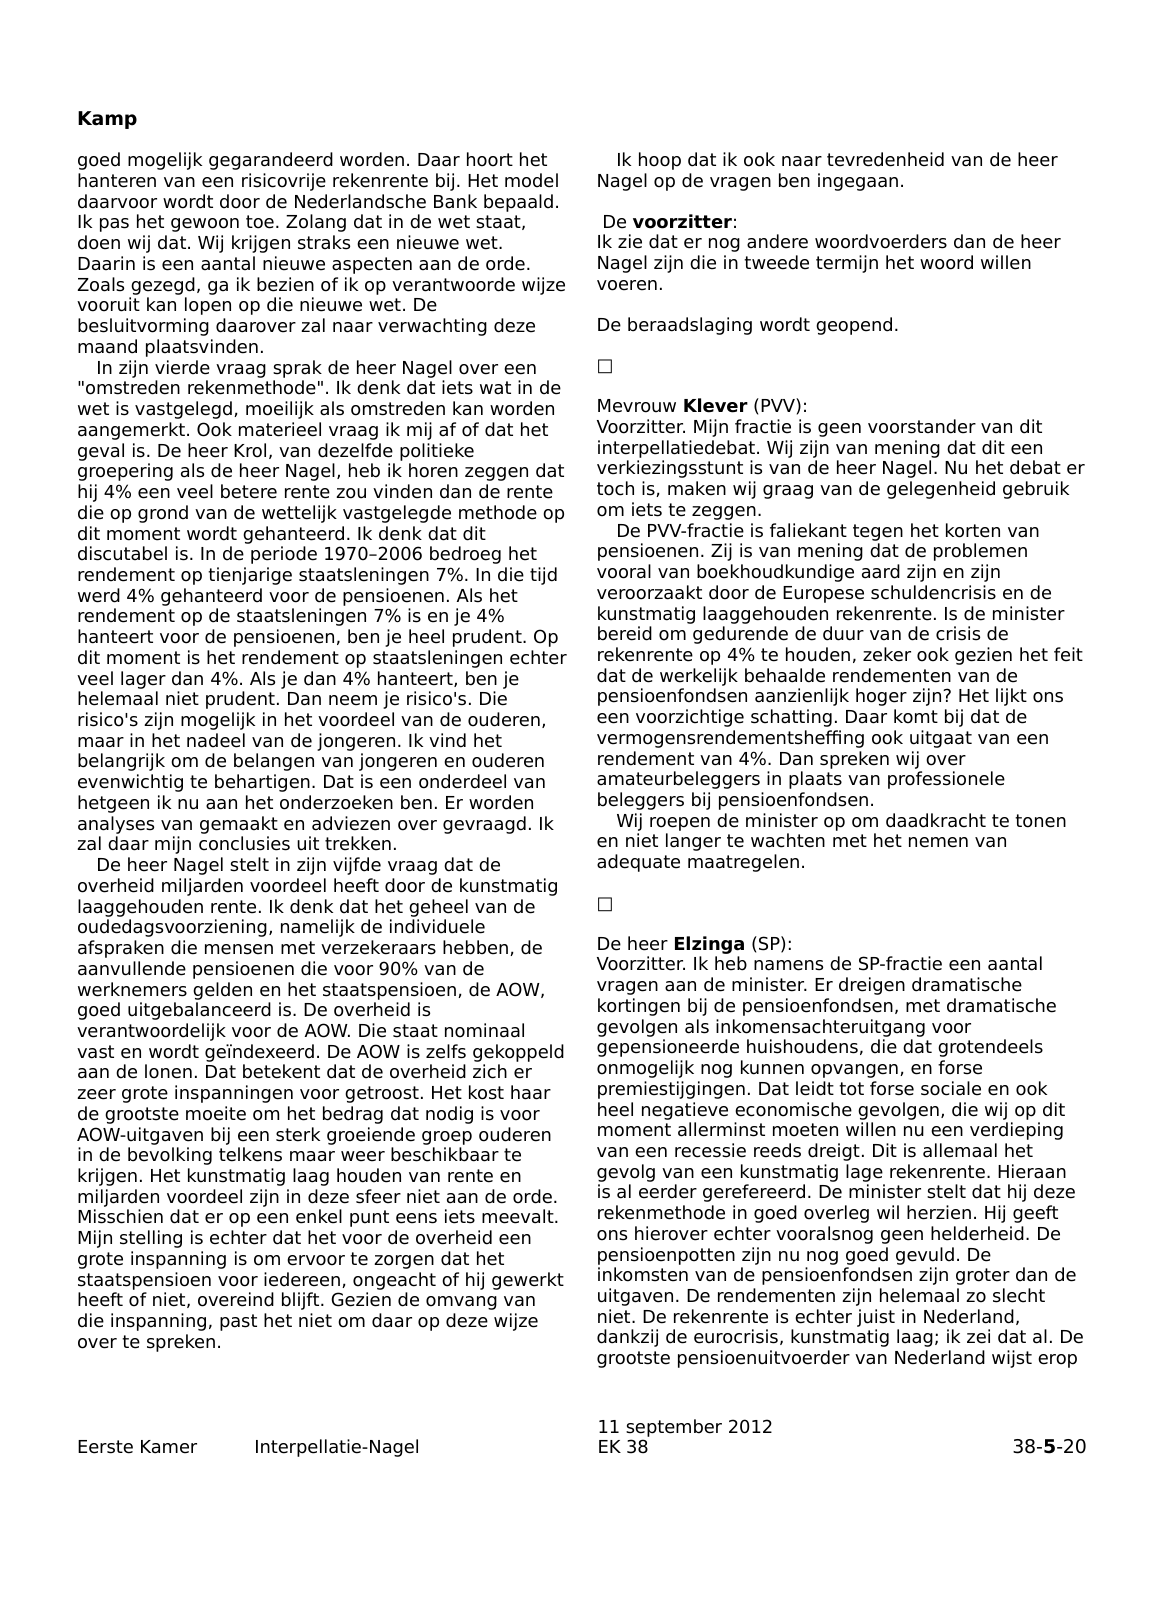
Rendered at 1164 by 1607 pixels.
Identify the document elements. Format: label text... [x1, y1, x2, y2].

text goed mogelijk gegarandeerd worden. Daar hoort het hanteren van een risicovrije rekenrente bij. Het model daarvoor wordt door de Nederlandsche Bank bepaald. Ik pas het gewoon toe. Zolang dat in de wet staat, doen wij dat. Wij krijgen straks een nieuwe wet. Daarin is een aantal nieuwe aspecten aan de orde. Zoals gezegd, ga ik bezien of ik op verantwoorde wijze vooruit kan lopen op die nieuwe wet. De besluitvorming daarover zal naar verwachting deze maand plaatsvinden. [77, 150, 567, 357]
text Voorzitter. Ik heb namens de SP-fractie een aantal vragen aan de minister. Er dreigen dramatische kortingen bij de pensioenfondsen, met dramatische gevolgen als inkomensachteruitgang voor gepensioneerde huishoudens, die dat grotendeels onmogelijk nog kunnen opvangen, en forse premiestijgingen. Dat leidt tot forse sociale en ook heel negatieve economische gevolgen, die wij op dit moment allerminst moeten willen nu een verdieping van een recessie reeds dreigt. Dit is allemaal het gevolg van een kunstmatig lage rekenrente. Hieraan is al eerder gerefereerd. De minister stelt dat hij deze rekenmethode in goed overleg wil herzien. Hij geeft ons hierover echter vooralsnog geen helderheid. De pensioenpotten zijn nu nog goed gevuld. De inkomsten van de pensioenfondsen zijn groter dan de uitgaven. De rendementen zijn helemaal zo slecht niet. De rekenrente is echter juist in Nederland, dankzij de eurocrisis, kunstmatig laag; ik zei dat al. De grootste pensioenuitvoerder van Nederland wijst erop [596, 954, 1087, 1369]
text De voorzitter: [596, 212, 1087, 232]
text Wij roepen de minister op om daadkracht te tonen en niet langer te wachten met het nemen van adequate maatregelen. [596, 811, 1087, 873]
text De beraadslaging wordt geopend. [596, 314, 1087, 335]
text De heer Elzinga (SP): [596, 933, 1087, 954]
text Voorzitter. Mijn fractie is geen voorstander van dit interpellatiedebat. Wij zijn van mening dat dit een verkiezingsstunt is van de heer Nagel. Nu het debat er toch is, maken wij graag van de gelegenheid gebruik om iets te zeggen. [596, 417, 1087, 520]
text Ik zie dat er nog andere woordvoerders dan de heer Nagel zijn die in tweede termijn het woord willen voeren. [596, 232, 1087, 294]
text □ [596, 893, 1087, 913]
text De heer Nagel stelt in zijn vijfde vraag dat de overheid miljarden voordeel heeft door de kunstmatig laaggehouden rente. Ik denk dat het geheel van de oudedagsvoorziening, namelijk de individuele afspraken die mensen met verzekeraars hebben, de aanvullende pensioenen die voor 90% van de werknemers gelden en het staatspensioen, de AOW, goed uitgebalanceerd is. De overheid is verantwoordelijk voor de AOW. Die staat nominaal vast en wordt geïndexeerd. De AOW is zelfs gekoppeld aan de lonen. Dat betekent dat de overheid zich er zeer grote inspanningen voor getroost. Het kost haar de grootste moeite om het bedrag dat nodig is voor AOW-uitgaven bij een sterk groeiende groep ouderen in de bevolking telkens maar weer beschikbaar te krijgen. Het kunstmatig laag houden van rente en miljarden voordeel zijn in deze sfeer niet aan de orde. Misschien dat er op een enkel punt eens iets meevalt. Mijn stelling is echter dat het voor de overheid een grote inspanning is om ervoor te zorgen dat het staatspensioen voor iedereen, ongeacht of hij gewerkt heeft of niet, overeind blijft. Gezien de omvang van die inspanning, past het niet om daar op deze wijze over te spreken. [77, 855, 567, 1352]
text Mevrouw Klever (PVV): [596, 396, 1087, 417]
text Ik hoop dat ik ook naar tevredenheid van de heer Nagel op de vragen ben ingegaan. [596, 150, 1087, 192]
text In zijn vierde vraag sprak de heer Nagel over een "omstreden rekenmethode". Ik denk dat iets wat in de wet is vastgelegd, moeilijk als omstreden kan worden aangemerkt. Ook materieel vraag ik mij af of dat het geval is. De heer Krol, van dezelfde politieke groepering als de heer Nagel, heb ik horen zeggen dat hij 4% een veel betere rente zou vinden dan de rente die op grond van de wettelijk vastgelegde methode op dit moment wordt gehanteerd. Ik denk dat dit discutabel is. In de periode 1970–2006 bedroeg het rendement op tienjarige staatsleningen 7%. In die tijd werd 4% gehanteerd voor de pensioenen. Als het rendement op de staatsleningen 7% is en je 4% hanteert voor de pensioenen, ben je heel prudent. Op dit moment is het rendement op staatsleningen echter veel lager dan 4%. Als je dan 4% hanteert, ben je helemaal niet prudent. Dan neem je risico's. Die risico's zijn mogelijk in het voordeel van de ouderen, maar in het nadeel van de jongeren. Ik vind het belangrijk om de belangen van jongeren en ouderen evenwichtig te behartigen. Dat is een onderdeel van hetgeen ik nu aan het onderzoeken ben. Er worden analyses van gemaakt en adviezen over gevraagd. Ik zal daar mijn conclusies uit trekken. [77, 357, 567, 855]
text □ [596, 355, 1087, 376]
text De PVV-fractie is faliekant tegen het korten van pensioenen. Zij is van mening dat de problemen vooral van boekhoudkundige aard zijn en zijn veroorzaakt door de Europese schuldencrisis en de kunstmatig laaggehouden rekenrente. Is de minister bereid om gedurende de duur van de crisis de rekenrente op 4% te houden, zeker ook gezien het feit dat de werkelijk behaalde rendementen van de pensioenfondsen aanzienlijk hoger zijn? Het lijkt ons een voorzichtige schatting. Daar komt bij dat de vermogensrendementsheffing ook uitgaat van een rendement van 4%. Dan spreken wij over amateurbeleggers in plaats van professionele beleggers bij pensioenfondsen. [596, 520, 1087, 811]
